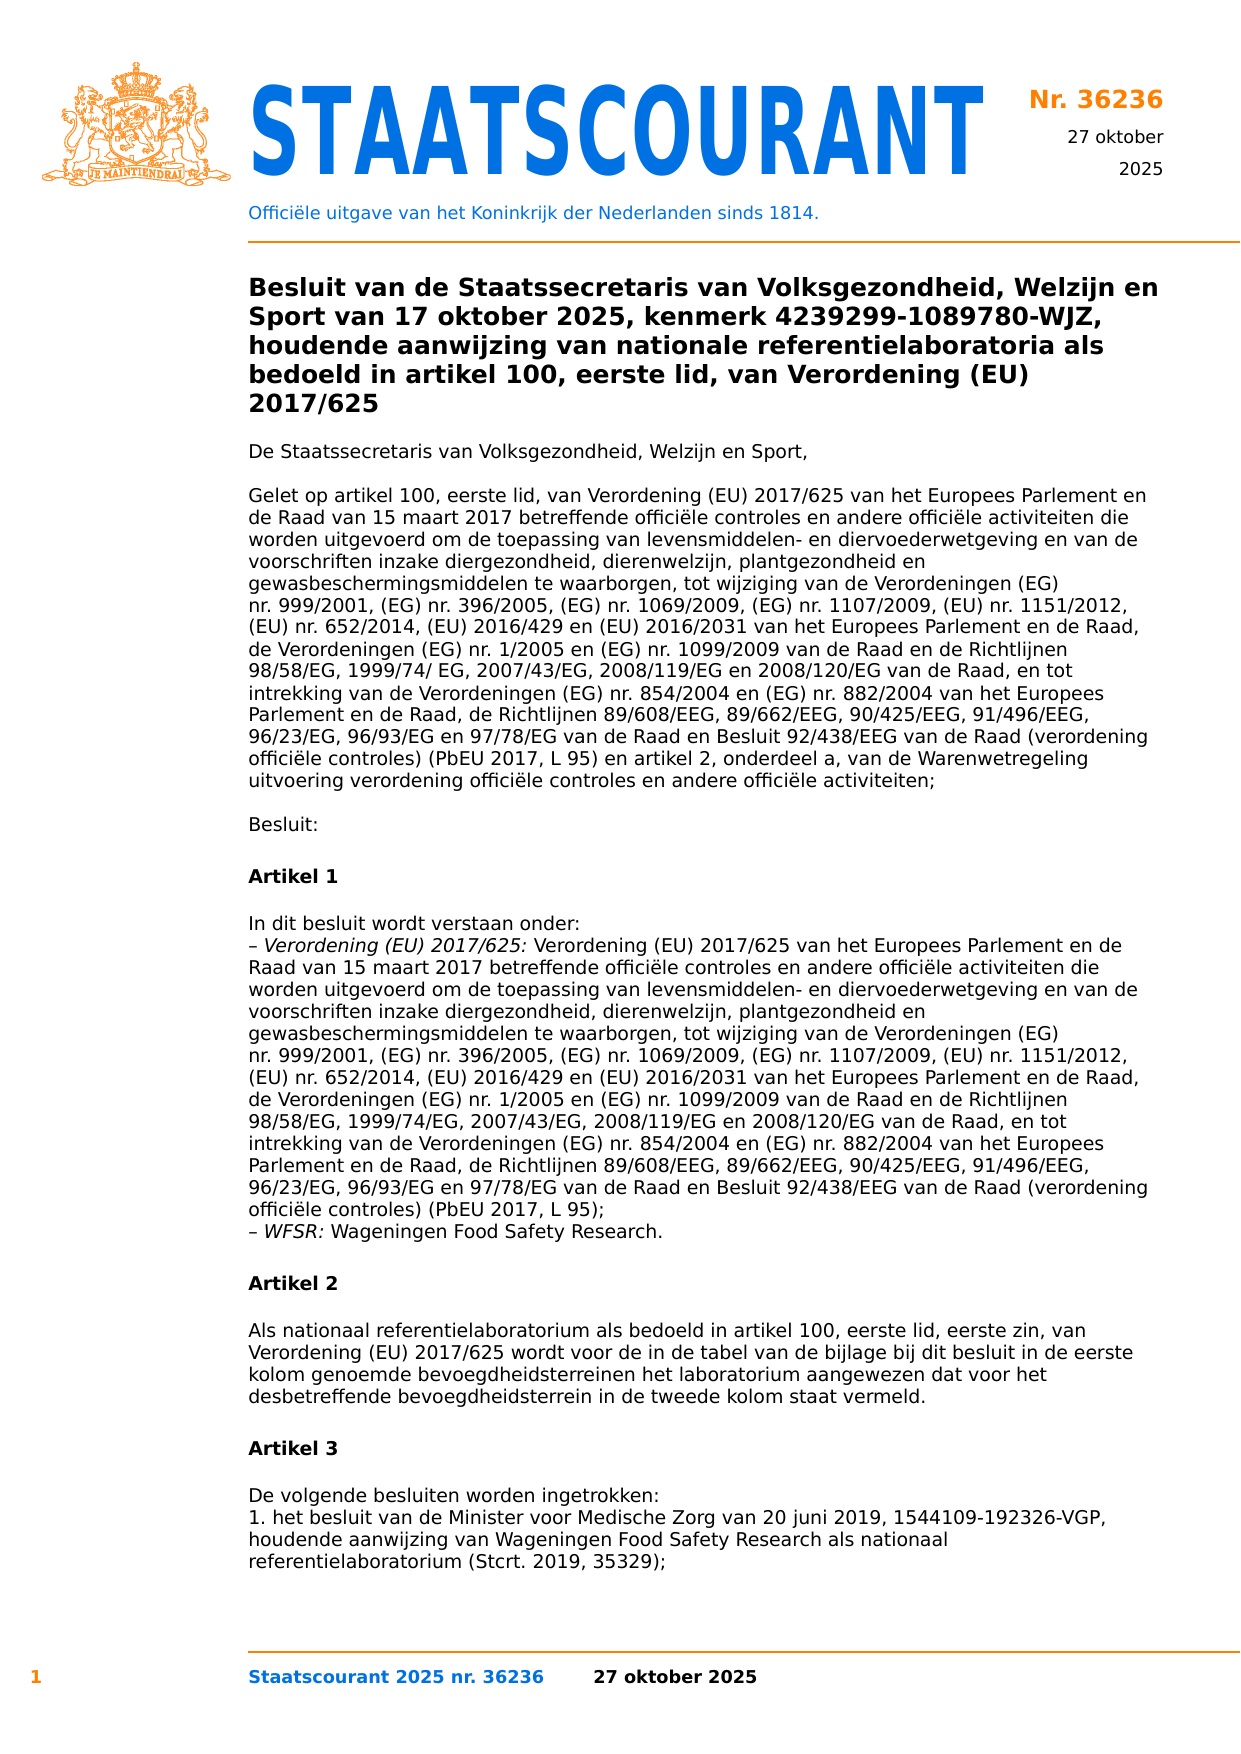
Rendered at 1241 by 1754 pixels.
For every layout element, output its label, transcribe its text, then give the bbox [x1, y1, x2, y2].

table_cell 27 oktober [998, 121, 1240, 153]
text Als nationaal referentielaboratorium als bedoeld in artikel 100, eerste lid, eerste zin, van Verordening (EU) 2017/625 wordt voor de in de tabel van de bijlage bij dit besluit in de eerste kolom genoemde bevoegdheidsterreinen het laboratorium aangewezen dat voor het desbetreffende bevoegdheidsterrein in de tweede kolom staat vermeld. [248, 1320, 1163, 1408]
table_header [25, 62, 248, 241]
text De volgende besluiten worden ingetrokken: [248, 1485, 1163, 1507]
subtitle Besluit van de Staatssecretaris van Volksgezondheid, Welzijn en Sport van 17 oktober 2025, kenmerk 4239299-1089780-WJZ, houdende aanwijzing van nationale referentielaboratoria als bedoeld in artikel 100, eerste lid, van Verordening (EU) 2017/625 [248, 273, 1163, 419]
text In dit besluit wordt verstaan onder: [248, 913, 1163, 935]
table_header STAATSCOURANT [248, 62, 998, 203]
text – WFSR: Wageningen Food Safety Research. [248, 1221, 1163, 1243]
text De Staatssecretaris van Volksgezondheid, Welzijn en Sport, [248, 441, 1163, 463]
subtitle Artikel 1 [248, 866, 1163, 888]
table_cell Officiële uitgave van het Koninkrijk der Nederlanden sinds 1814. [248, 203, 1240, 241]
table_header Nr. 36236 [998, 62, 1240, 121]
subtitle Artikel 3 [248, 1438, 1163, 1460]
table_cell 2025 [998, 153, 1240, 203]
picture [41, 62, 231, 186]
text 1. het besluit van de Minister voor Medische Zorg van 20 juni 2019, 1544109-192326-VGP, houdende aanwijzing van Wageningen Food Safety Research als nationaal referentielaboratorium (Stcrt. 2019, 35329); [248, 1507, 1163, 1573]
text Gelet op artikel 100, eerste lid, van Verordening (EU) 2017/625 van het Europees Parlement en de Raad van 15 maart 2017 betreffende officiële controles en andere officiële activiteiten die worden uitgevoerd om de toepassing van levensmiddelen- en diervoederwetgeving en van de voorschriften inzake diergezondheid, dierenwelzijn, plantgezondheid en gewasbeschermingsmiddelen te waarborgen, tot wijziging van de Verordeningen (EG) nr. 999/2001, (EG) nr. 396/2005, (EG) nr. 1069/2009, (EG) nr. 1107/2009, (EU) nr. 1151/2012, (EU) nr. 652/2014, (EU) 2016/429 en (EU) 2016/2031 van het Europees Parlement en de Raad, de Verordeningen (EG) nr. 1/2005 en (EG) nr. 1099/2009 van de Raad en de Richtlijnen 98/58/EG, 1999/74/ EG, 2007/43/EG, 2008/119/EG en 2008/120/EG van de Raad, en tot intrekking van de Verordeningen (EG) nr. 854/2004 en (EG) nr. 882/2004 van het Europees Parlement en de Raad, de Richtlijnen 89/608/EEG, 89/662/EEG, 90/425/EEG, 91/496/EEG, 96/23/EG, 96/93/EG en 97/78/EG van de Raad en Besluit 92/438/EEG van de Raad (verordening officiële controles) (PbEU 2017, L 95) en artikel 2, onderdeel a, van de Warenwetregeling uitvoering verordening officiële controles en andere officiële activiteiten; [248, 484, 1163, 792]
subtitle Artikel 2 [248, 1273, 1163, 1295]
text Besluit: [248, 814, 1163, 836]
text – Verordening (EU) 2017/625: Verordening (EU) 2017/625 van het Europees Parlement en de Raad van 15 maart 2017 betreffende officiële controles en andere officiële activiteiten die worden uitgevoerd om de toepassing van levensmiddelen- en diervoederwetgeving en van de voorschriften inzake diergezondheid, dierenwelzijn, plantgezondheid en gewasbeschermingsmiddelen te waarborgen, tot wijziging van de Verordeningen (EG) nr. 999/2001, (EG) nr. 396/2005, (EG) nr. 1069/2009, (EG) nr. 1107/2009, (EU) nr. 1151/2012, (EU) nr. 652/2014, (EU) 2016/429 en (EU) 2016/2031 van het Europees Parlement en de Raad, de Verordeningen (EG) nr. 1/2005 en (EG) nr. 1099/2009 van de Raad en de Richtlijnen 98/58/EG, 1999/74/EG, 2007/43/EG, 2008/119/EG en 2008/120/EG van de Raad, en tot intrekking van de Verordeningen (EG) nr. 854/2004 en (EG) nr. 882/2004 van het Europees Parlement en de Raad, de Richtlijnen 89/608/EEG, 89/662/EEG, 90/425/EEG, 91/496/EEG, 96/23/EG, 96/93/EG en 97/78/EG van de Raad en Besluit 92/438/EEG van de Raad (verordening officiële controles) (PbEU 2017, L 95); [248, 935, 1163, 1221]
